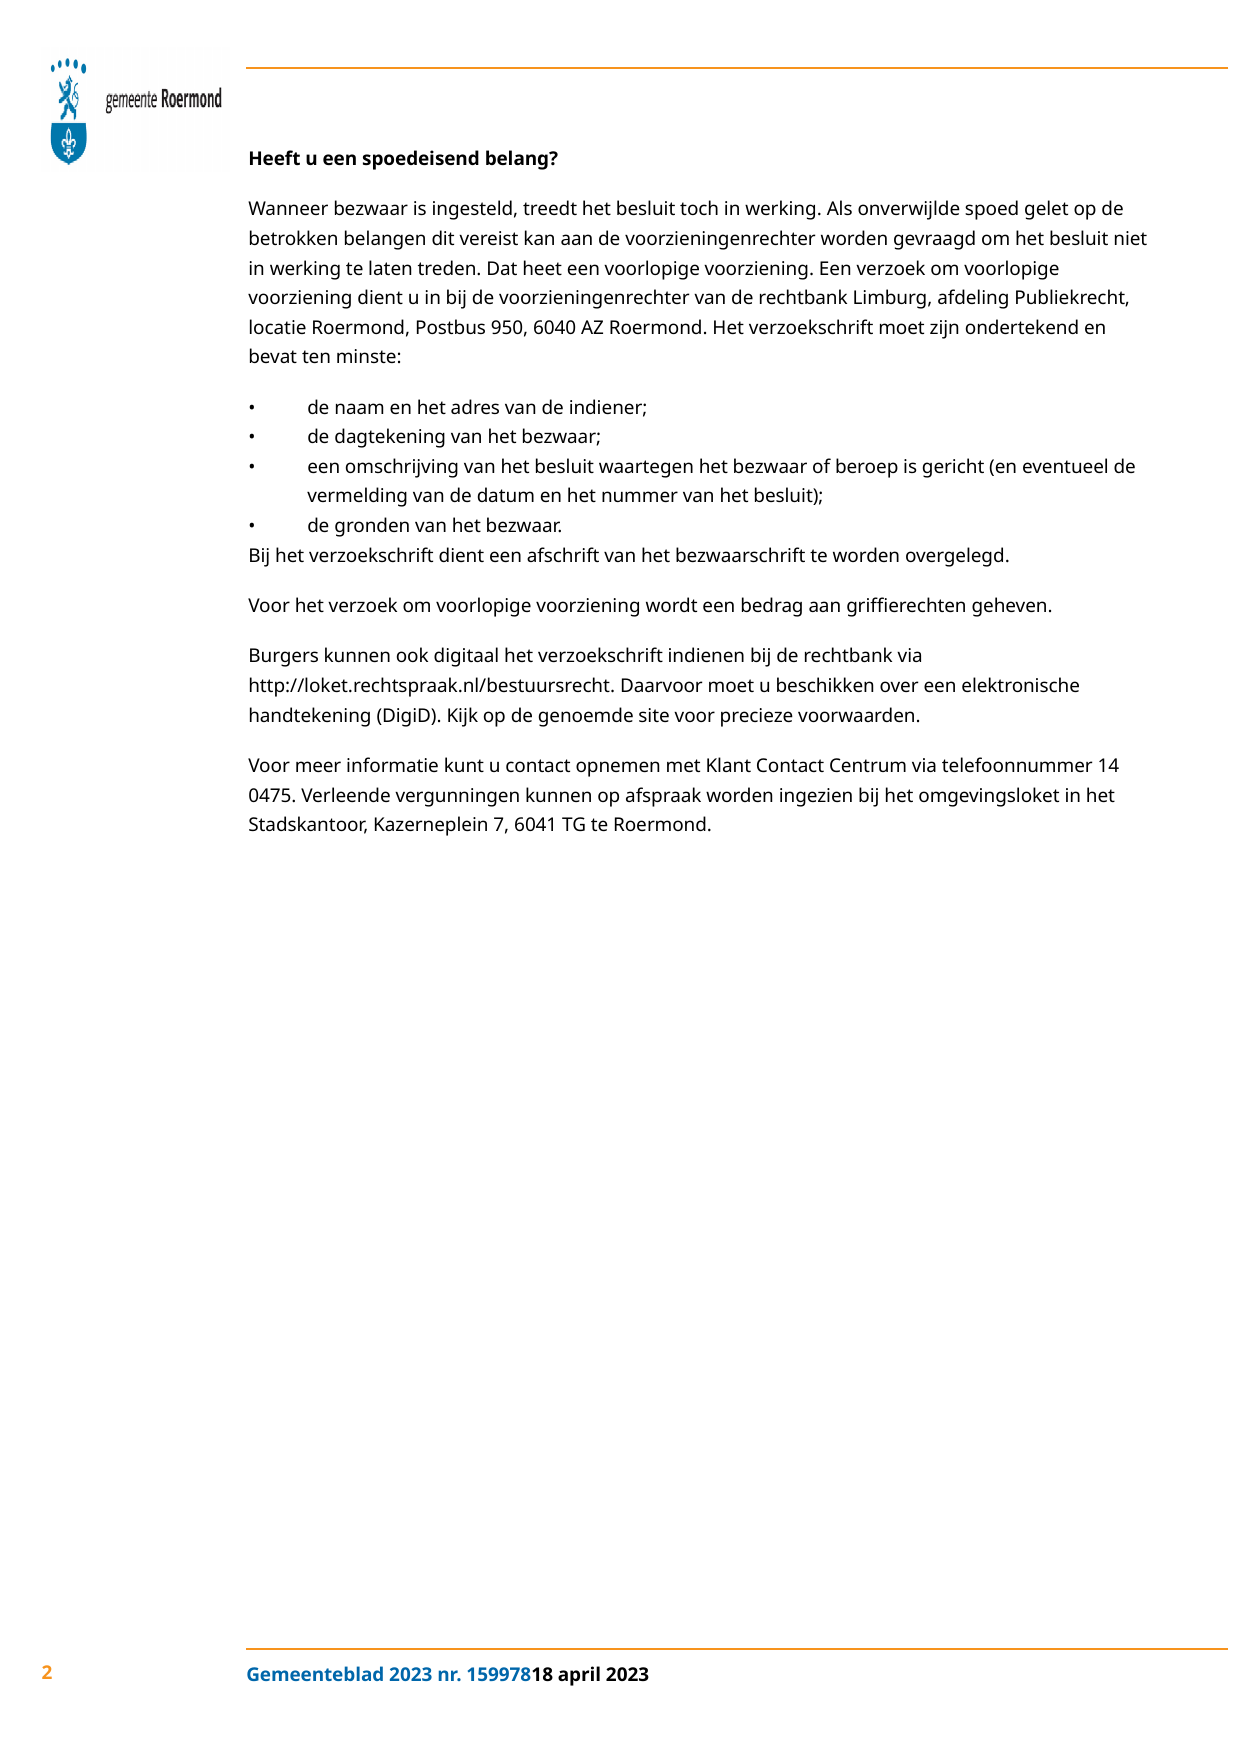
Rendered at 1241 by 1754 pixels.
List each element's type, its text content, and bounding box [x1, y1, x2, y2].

text Bij het verzoekschrift dient een afschrift van het bezwaarschrift te worden overgelegd. [248, 542, 1152, 568]
list de gronden van het bezwaar. [248, 512, 1152, 538]
text Voor het verzoek om voorlopige voorziening wordt een bedrag aan griffierechten geheven. [248, 592, 1152, 618]
picture [41, 47, 231, 172]
text Wanneer bezwaar is ingesteld, treedt het besluit toch in werking. Als onverwijlde spoed gelet op de betrokken belangen dit vereist kan aan de voorzieningenrechter worden gevraagd om het besluit niet in werking te laten treden. Dat heet een voorlopige voorziening. Een verzoek om voorlopige voorziening dient u in bij de voorzieningenrechter van de rechtbank Limburg, afdeling Publiekrecht, locatie Roermond, Postbus 950, 6040 AZ Roermond. Het verzoekschrift moet zijn ondertekend en bevat ten minste: [248, 196, 1152, 369]
list de dagtekening van het bezwaar; [248, 423, 1152, 449]
text Heeft u een spoedeisend belang? [248, 145, 1152, 171]
text Burgers kunnen ook digitaal het verzoekschrift indienen bij de rechtbank via http://loket.rechtspraak.nl/bestuursrecht. Daarvoor moet u beschikken over een elektronische handtekening (DigiD). Kijk op de genoemde site voor precieze voorwaarden. [248, 643, 1152, 728]
list de naam en het adres van de indiener; [248, 394, 1152, 420]
list een omschrijving van het besluit waartegen het bezwaar of beroep is gericht (en eventueel de vermelding van de datum en het nummer van het besluit); [248, 453, 1152, 508]
text Voor meer informatie kunt u contact opnemen met Klant Contact Centrum via telefoonnummer 14 0475. Verleende vergunningen kunnen op afspraak worden ingezien bij het omgevingsloket in het Stadskantoor, Kazerneplein 7, 6041 TG te Roermond. [248, 752, 1152, 837]
